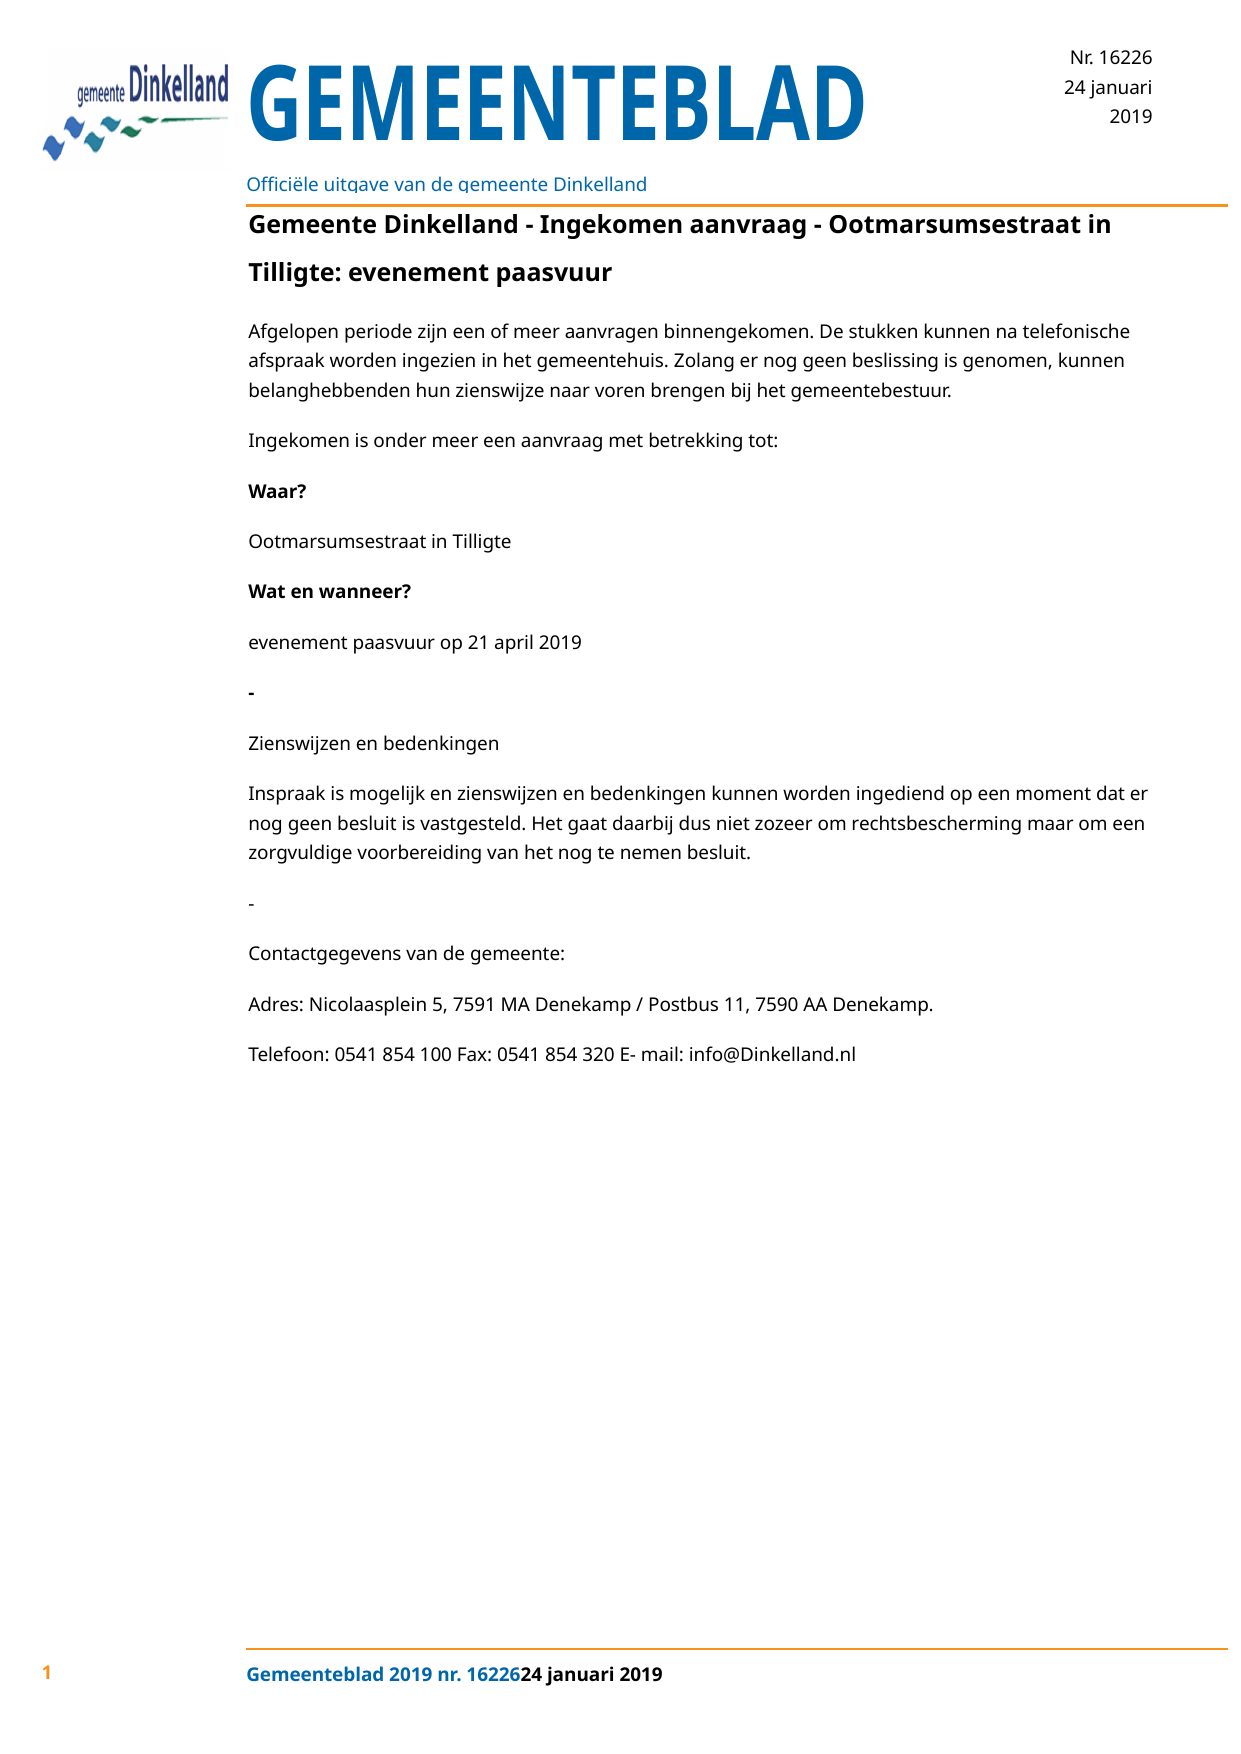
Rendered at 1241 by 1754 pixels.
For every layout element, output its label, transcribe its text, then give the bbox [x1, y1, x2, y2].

text Ootmarsumsestraat in Tilligte [248, 528, 1152, 554]
picture [41, 47, 231, 172]
text Telefoon: 0541 854 100 Fax: 0541 854 320 E- mail: info@Dinkelland.nl [248, 1041, 1152, 1067]
text evenement paasvuur op 21 april 2019 [248, 629, 1152, 655]
text Ingekomen is onder meer een aanvraag met betrekking tot: [248, 427, 1152, 453]
text Afgelopen periode zijn een of meer aanvragen binnengekomen. De stukken kunnen na telefonische afspraak worden ingezien in het gemeentehuis. Zolang er nog geen beslissing is genomen, kunnen belanghebbenden hun zienswijze naar voren brengen bij het gemeentebestuur. [248, 318, 1152, 403]
text Gemeente Dinkelland - Ingekomen aanvraag - Ootmarsumsestraat in Tilligte: evenement paasvuur [248, 207, 1152, 288]
text Waar? [248, 478, 1152, 504]
text - [248, 890, 1152, 916]
text Zienswijzen en bedenkingen [248, 730, 1152, 756]
text Wat en wanneer? [248, 579, 1152, 604]
text Adres: Nicolaasplein 5, 7591 MA Denekamp / Postbus 11, 7590 AA Denekamp. [248, 991, 1152, 1017]
text Inspraak is mogelijk en zienswijzen en bedenkingen kunnen worden ingediend op een moment dat er nog geen besluit is vastgesteld. Het gaat daarbij dus niet zozeer om rechtsbescherming maar om een zorgvuldige voorbereiding van het nog te nemen besluit. [248, 780, 1152, 865]
text - [248, 679, 1152, 705]
text Contactgegevens van de gemeente: [248, 940, 1152, 966]
